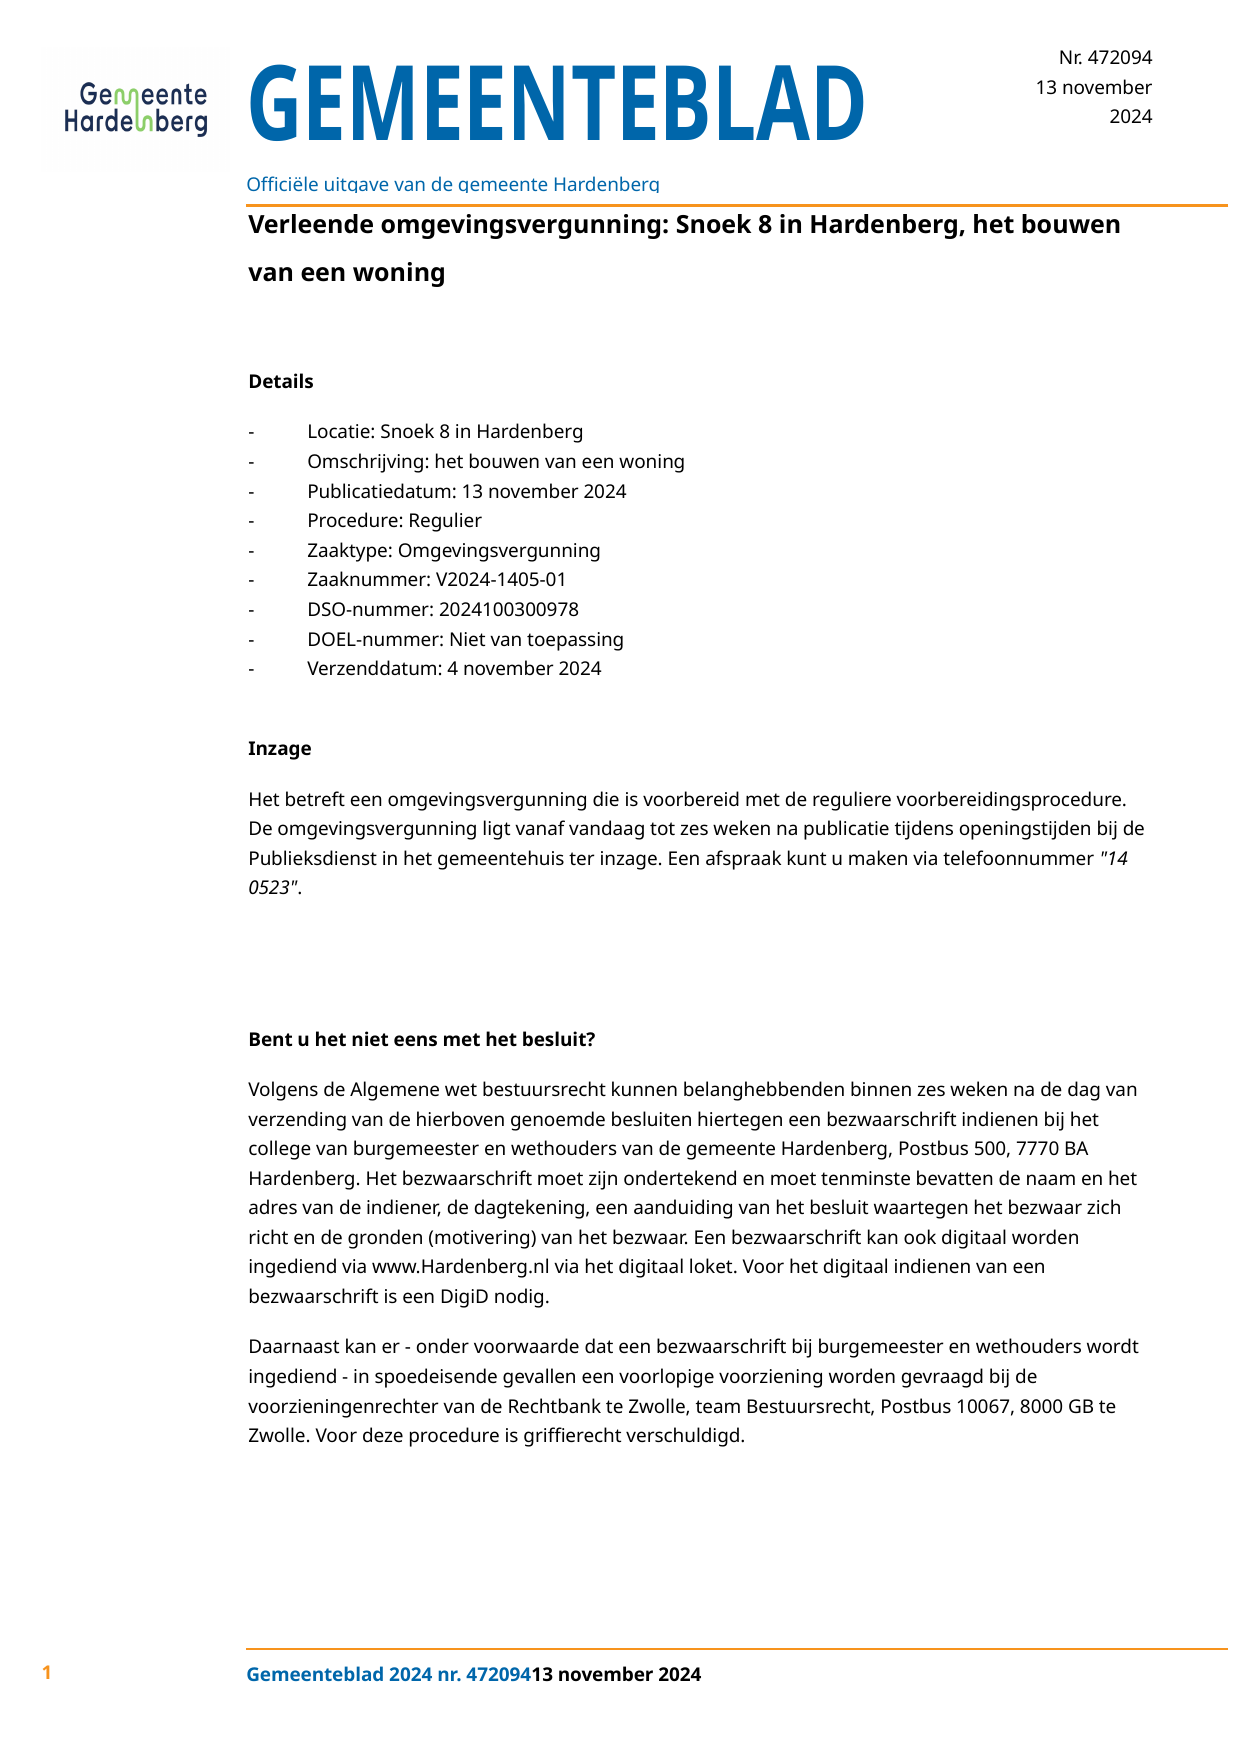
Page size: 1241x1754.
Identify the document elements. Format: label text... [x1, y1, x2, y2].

list Omschrijving: het bouwen van een woning [248, 448, 1152, 474]
list Verzenddatum: 4 november 2024 [248, 655, 1152, 681]
text Inzage [248, 735, 1152, 761]
text Het betreft een omgevingsvergunning die is voorbereid met de reguliere voorbereidingsprocedure. De omgevingsvergunning ligt vanaf vandaag tot zes weken na publicatie tijdens openingstijden bij de Publieksdienst in het gemeentehuis ter inzage. Een afspraak kunt u maken via telefoonnummer "14 0523". [248, 786, 1152, 900]
list DSO-nummer: 2024100300978 [248, 596, 1152, 622]
list Zaaktype: Omgevingsvergunning [248, 537, 1152, 563]
text Details [248, 368, 1152, 394]
list DOEL-nummer: Niet van toepassing [248, 626, 1152, 652]
list Locatie: Snoek 8 in Hardenberg [248, 419, 1152, 444]
list Procedure: Regulier [248, 507, 1152, 533]
picture [41, 47, 231, 172]
text Bent u het niet eens met het besluit? [248, 1026, 1152, 1052]
text Verleende omgevingsvergunning: Snoek 8 in Hardenberg, het bouwen van een woning [248, 207, 1152, 288]
text Volgens de Algemene wet bestuursrecht kunnen belanghebbenden binnen zes weken na de dag van verzending van de hierboven genoemde besluiten hiertegen een bezwaarschrift indienen bij het college van burgemeester en wethouders van de gemeente Hardenberg, Postbus 500, 7770 BA Hardenberg. Het bezwaarschrift moet zijn ondertekend en moet tenminste bevatten de naam en het adres van de indiener, de dagtekening, een aanduiding van het besluit waartegen het bezwaar zich richt en de gronden (motivering) van het bezwaar. Een bezwaarschrift kan ook digitaal worden ingediend via www.Hardenberg.nl via het digitaal loket. Voor het digitaal indienen van een bezwaarschrift is een DigiD nodig. [248, 1076, 1152, 1309]
list Publicatiedatum: 13 november 2024 [248, 478, 1152, 504]
list Zaaknummer: V2024-1405-01 [248, 567, 1152, 592]
text Daarnaast kan er - onder voorwaarde dat een bezwaarschrift bij burgemeester en wethouders wordt ingediend - in spoedeisende gevallen een voorlopige voorziening worden gevraagd bij de voorzieningenrechter van de Rechtbank te Zwolle, team Bestuursrecht, Postbus 10067, 8000 GB te Zwolle. Voor deze procedure is griffierecht verschuldigd. [248, 1334, 1152, 1448]
